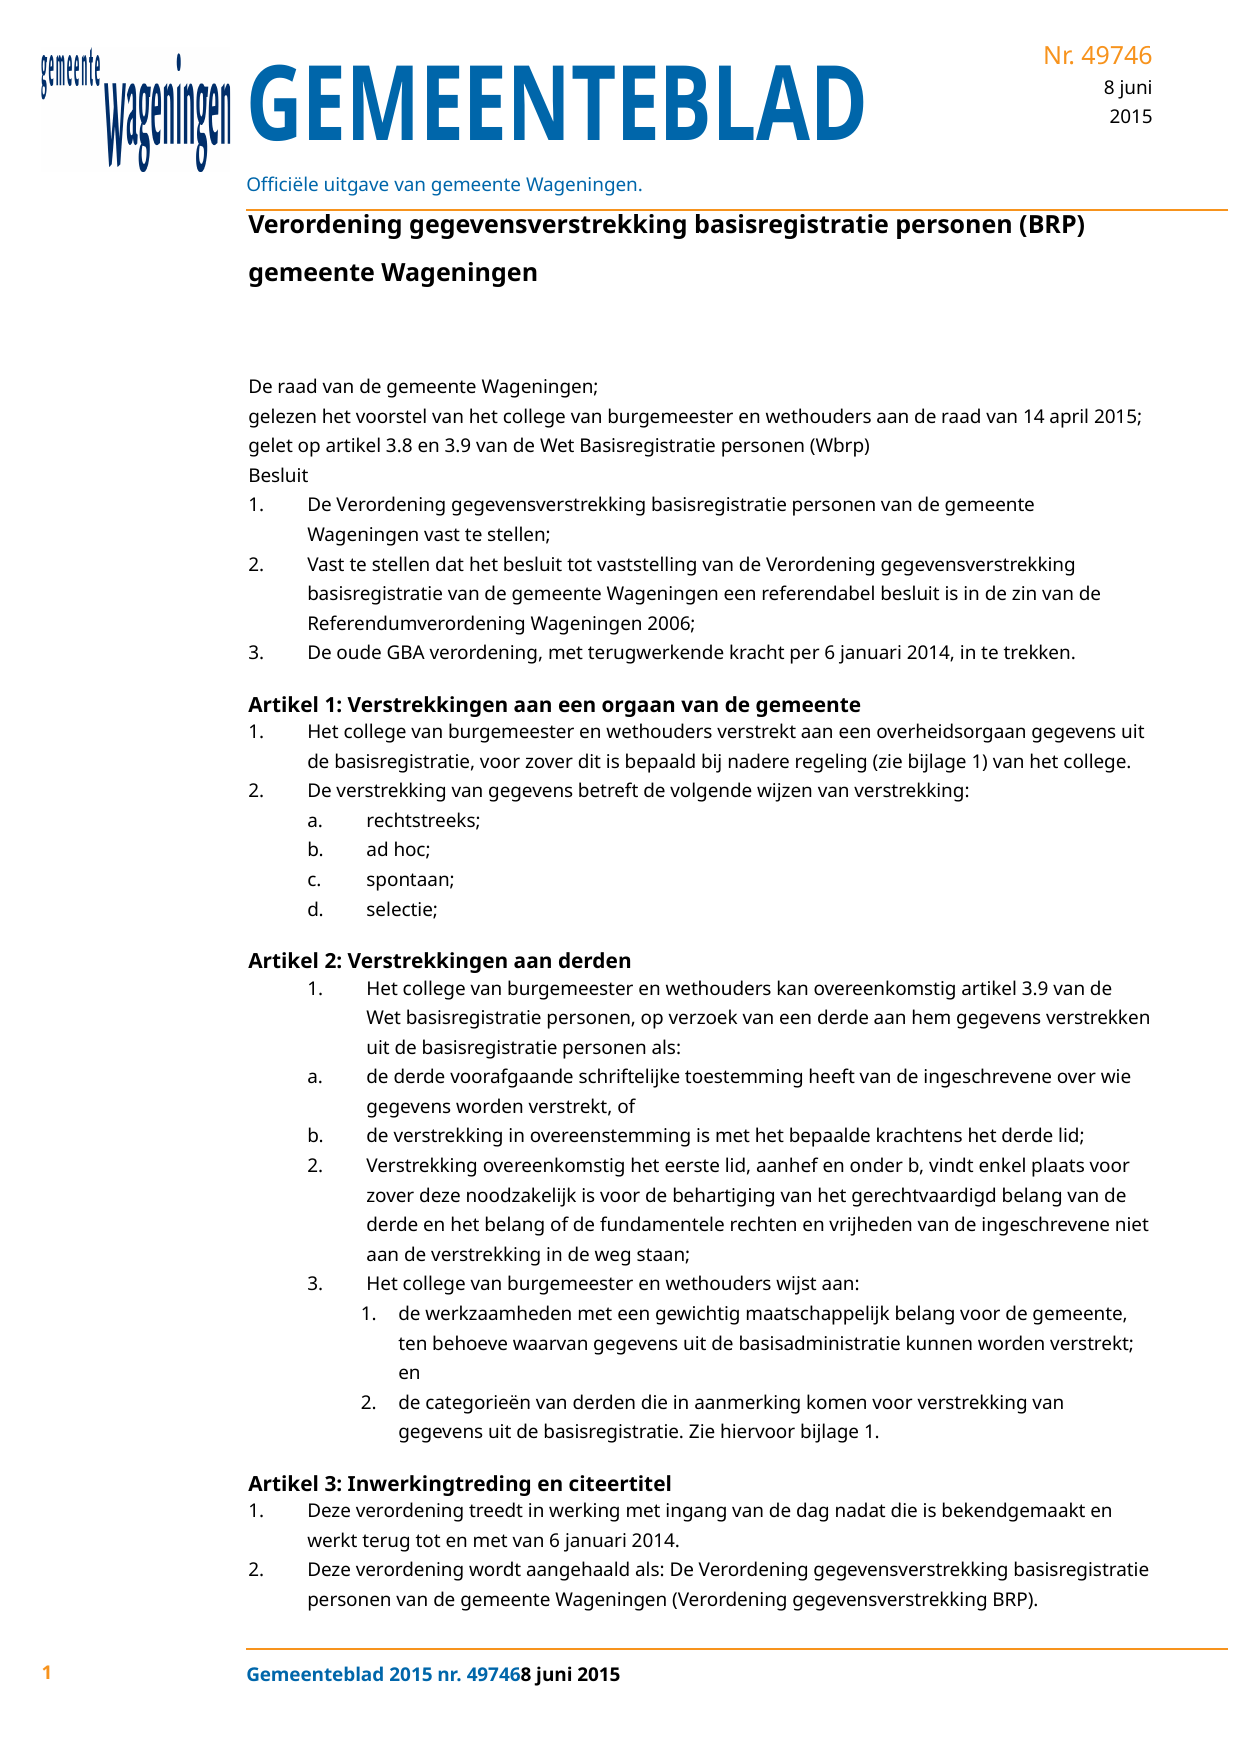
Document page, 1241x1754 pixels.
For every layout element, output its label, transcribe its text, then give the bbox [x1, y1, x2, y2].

text Artikel 1: Verstrekkingen aan een orgaan van de gemeente [248, 690, 1152, 718]
list De oude GBA verordening, met terugwerkende kracht per 6 januari 2014, in te trekken. [248, 639, 1152, 665]
list de categorieën van derden die in aanmerking komen voor verstrekking van gegevens uit de basisregistratie. Zie hiervoor bijlage 1. [361, 1389, 1152, 1444]
text gelezen het voorstel van het college van burgemeester en wethouders aan de raad van 14 april 2015; [248, 403, 1152, 428]
text Artikel 2: Verstrekkingen aan derden [248, 946, 1152, 975]
text gelet op artikel 3.8 en 3.9 van de Wet Basisregistratie personen (Wbrp) [248, 432, 1152, 458]
list de werkzaamheden met een gewichtig maatschappelijk belang voor de gemeente, ten behoeve waarvan gegevens uit de basisadministratie kunnen worden verstrekt; en [361, 1300, 1152, 1385]
list ad hoc; [307, 837, 1152, 862]
picture [41, 47, 231, 172]
text De raad van de gemeente Wageningen; [248, 373, 1152, 399]
text Verordening gegevensverstrekking basisregistratie personen (BRP) gemeente Wageningen [248, 211, 1152, 288]
list spontaan; [307, 866, 1152, 892]
list Het college van burgemeester en wethouders kan overeenkomstig artikel 3.9 van de Wet basisregistratie personen, op verzoek van een derde aan hem gegevens verstrekken uit de basisregistratie personen als: [307, 975, 1152, 1059]
list selectie; [307, 896, 1152, 922]
list De Verordening gegevensverstrekking basisregistratie personen van de gemeente Wageningen vast te stellen; [248, 492, 1152, 547]
list de verstrekking in overeenstemming is met het bepaalde krachtens het derde lid; [307, 1123, 1152, 1148]
list Deze verordening wordt aangehaald als: De Verordening gegevensverstrekking basisregistratie personen van de gemeente Wageningen (Verordening gegevensverstrekking BRP). [248, 1556, 1152, 1612]
list Het college van burgemeester en wethouders wijst aan: [307, 1271, 1152, 1296]
list De verstrekking van gegevens betreft de volgende wijzen van verstrekking: [248, 777, 1152, 803]
text Besluit [248, 462, 1152, 488]
list rechtstreeks; [307, 807, 1152, 833]
list Deze verordening treedt in werking met ingang van de dag nadat die is bekendgemaakt en werkt terug tot en met van 6 januari 2014. [248, 1497, 1152, 1553]
text Artikel 3: Inwerkingtreding en citeertitel [248, 1469, 1152, 1497]
list Het college van burgemeester en wethouders verstrekt aan een overheidsorgaan gegevens uit de basisregistratie, voor zover dit is bepaald bij nadere regeling (zie bijlage 1) van het college. [248, 718, 1152, 774]
list Verstrekking overeenkomstig het eerste lid, aanhef en onder b, vindt enkel plaats voor zover deze noodzakelijk is voor de behartiging van het gerechtvaardigd belang van de derde en het belang of de fundamentele rechten en vrijheden van de ingeschrevene niet aan de verstrekking in de weg staan; [307, 1152, 1152, 1267]
list de derde voorafgaande schriftelijke toestemming heeft van de ingeschrevene over wie gegevens worden verstrekt, of [307, 1063, 1152, 1119]
list Vast te stellen dat het besluit tot vaststelling van de Verordening gegevensverstrekking basisregistratie van de gemeente Wageningen een referendabel besluit is in de zin van de Referendumverordening Wageningen 2006; [248, 551, 1152, 636]
